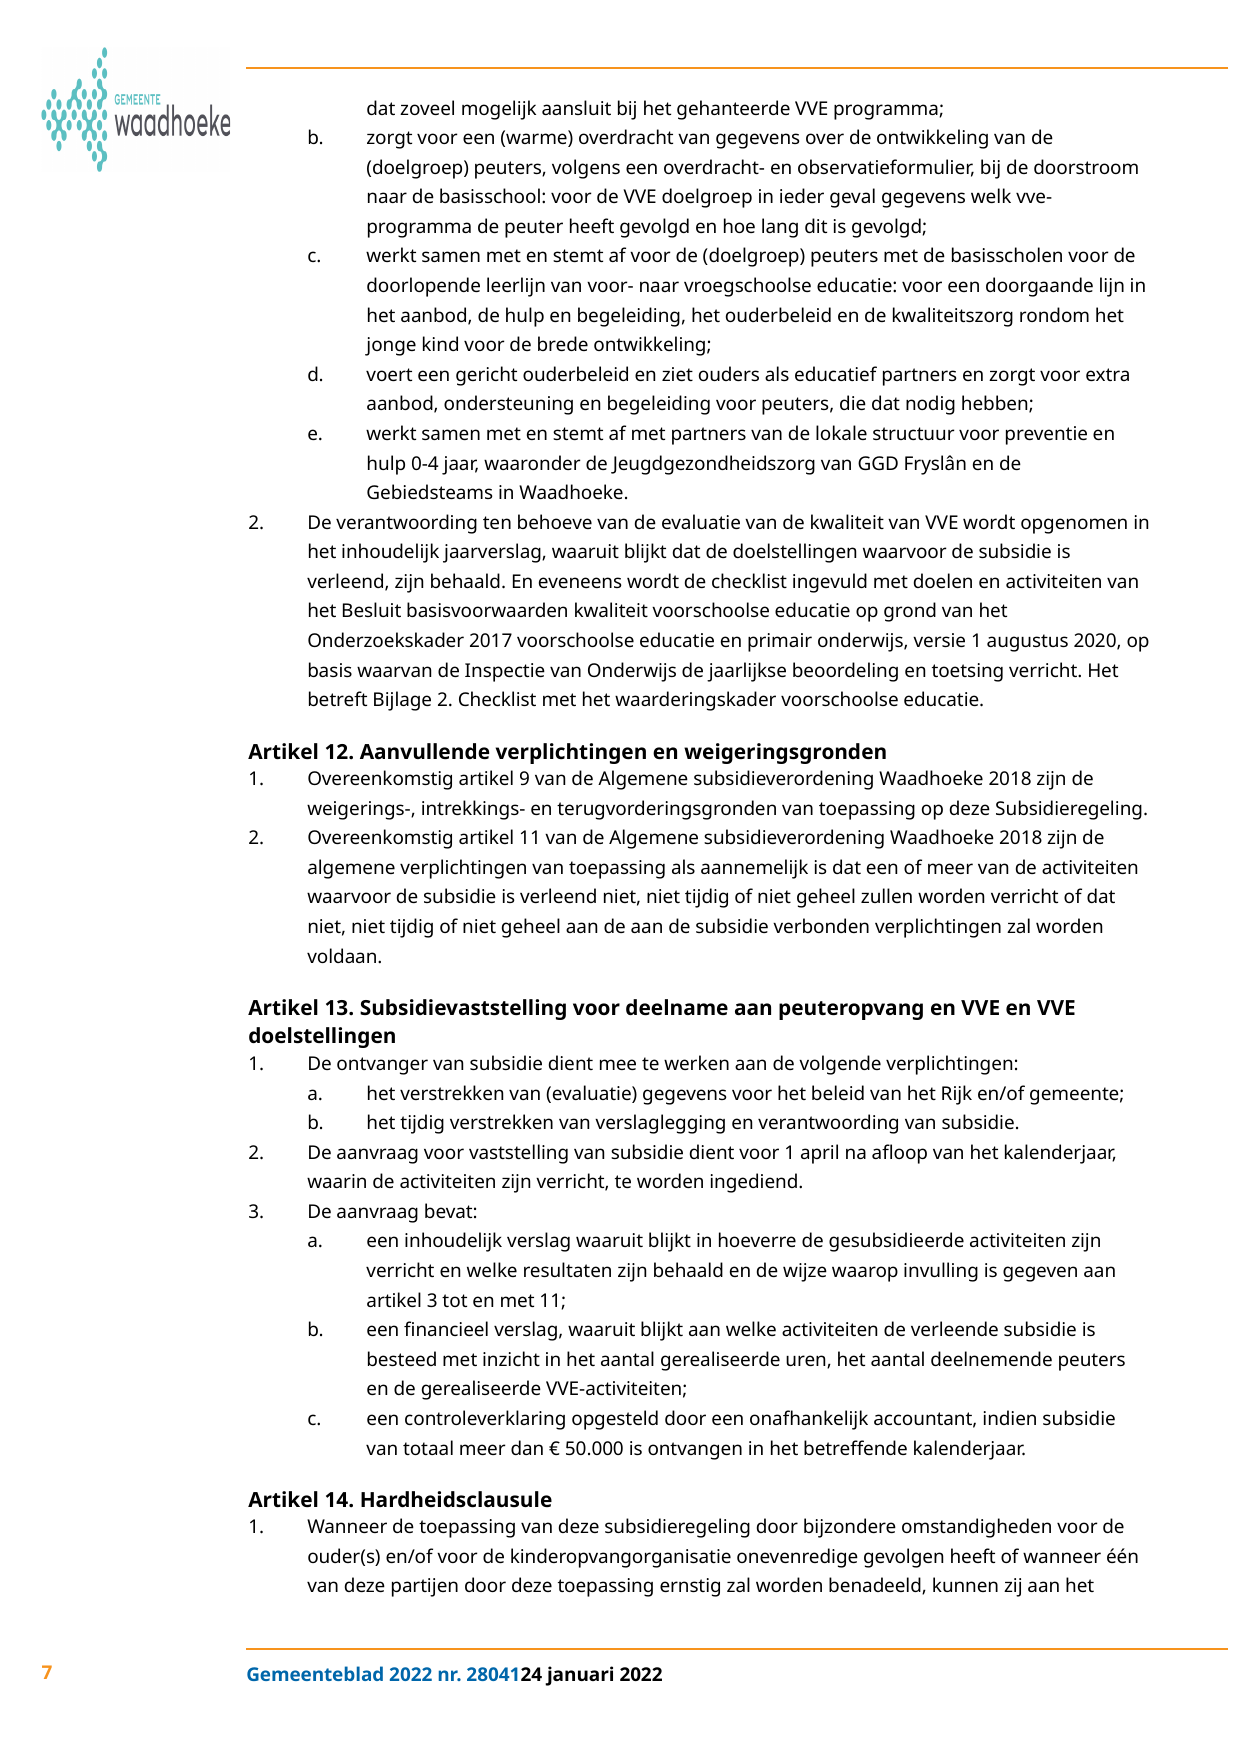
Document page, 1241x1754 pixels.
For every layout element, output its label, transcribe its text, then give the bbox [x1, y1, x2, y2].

list Wanneer de toepassing van deze subsidieregeling door bijzondere omstandigheden voor de ouder(s) en/of voor de kinderopvangorganisatie onevenredige gevolgen heeft of wanneer één van deze partijen door deze toepassing ernstig zal worden benadeeld, kunnen zij aan het [248, 1513, 1152, 1598]
list voert een gericht ouderbeleid en ziet ouders als educatief partners en zorgt voor extra aanbod, ondersteuning en begeleiding voor peuters, die dat nodig hebben; [307, 361, 1152, 416]
list De ontvanger van subsidie dient mee te werken aan de volgende verplichtingen: [248, 1050, 1152, 1076]
list het verstrekken van (evaluatie) gegevens voor het beleid van het Rijk en/of gemeente; [307, 1080, 1152, 1105]
picture [41, 47, 231, 172]
list werkt samen met en stemt af met partners van de lokale structuur voor preventie en hulp 0-4 jaar, waaronder de Jeugdgezondheidszorg van GGD Fryslân en de Gebiedsteams in Waadhoeke. [307, 420, 1152, 505]
text Artikel 14. Hardheidsclausule [248, 1485, 1152, 1513]
list dat zoveel mogelijk aansluit bij het gehanteerde VVE programma; [307, 95, 1152, 121]
list Overeenkomstig artikel 11 van de Algemene subsidieverordening Waadhoeke 2018 zijn de algemene verplichtingen van toepassing als aannemelijk is dat een of meer van de activiteiten waarvoor de subsidie is verleend niet, niet tijdig of niet geheel zullen worden verricht of dat niet, niet tijdig of niet geheel aan de aan de subsidie verbonden verplichtingen zal worden voldaan. [248, 824, 1152, 968]
list het tijdig verstrekken van verslaglegging en verantwoording van subsidie. [307, 1109, 1152, 1135]
list zorgt voor een (warme) overdracht van gegevens over de ontwikkeling van de (doelgroep) peuters, volgens een overdracht- en observatieformulier, bij de doorstroom naar de basisschool: voor de VVE doelgroep in ieder geval gegevens welk vve-programma de peuter heeft gevolgd en hoe lang dit is gevolgd; [307, 124, 1152, 239]
list Overeenkomstig artikel 9 van de Algemene subsidieverordening Waadhoeke 2018 zijn de weigerings-, intrekkings- en terugvorderingsgronden van toepassing op deze Subsidieregeling. [248, 765, 1152, 821]
list een inhoudelijk verslag waaruit blijkt in hoeverre de gesubsidieerde activiteiten zijn verricht en welke resultaten zijn behaald en de wijze waarop invulling is gegeven aan artikel 3 tot en met 11; [307, 1228, 1152, 1312]
list een controleverklaring opgesteld door een onafhankelijk accountant, indien subsidie van totaal meer dan € 50.000 is ontvangen in het betreffende kalenderjaar. [307, 1405, 1152, 1460]
list een financieel verslag, waaruit blijkt aan welke activiteiten de verleende subsidie is besteed met inzicht in het aantal gerealiseerde uren, het aantal deelnemende peuters en de gerealiseerde VVE-activiteiten; [307, 1316, 1152, 1401]
list werkt samen met en stemt af voor de (doelgroep) peuters met de basisscholen voor de doorlopende leerlijn van voor- naar vroegschoolse educatie: voor een doorgaande lijn in het aanbod, de hulp en begeleiding, het ouderbeleid en de kwaliteitszorg rondom het jonge kind voor de brede ontwikkeling; [307, 243, 1152, 357]
text Artikel 12. Aanvullende verplichtingen en weigeringsgronden [248, 737, 1152, 765]
list De aanvraag voor vaststelling van subsidie dient voor 1 april na afloop van het kalenderjaar, waarin de activiteiten zijn verricht, te worden ingediend. [248, 1139, 1152, 1194]
list De aanvraag bevat: [248, 1198, 1152, 1224]
text Artikel 13. Subsidievaststelling voor deelname aan peuteropvang en VVE en VVE doelstellingen [248, 993, 1152, 1050]
list De verantwoording ten behoeve van de evaluatie van de kwaliteit van VVE wordt opgenomen in het inhoudelijk jaarverslag, waaruit blijkt dat de doelstellingen waarvoor de subsidie is verleend, zijn behaald. En eveneens wordt de checklist ingevuld met doelen en activiteiten van het Besluit basisvoorwaarden kwaliteit voorschoolse educatie op grond van het Onderzoekskader 2017 voorschoolse educatie en primair onderwijs, versie 1 augustus 2020, op basis waarvan de Inspectie van Onderwijs de jaarlijkse beoordeling en toetsing verricht. Het betreft Bijlage 2. Checklist met het waarderingskader voorschoolse educatie. [248, 509, 1152, 712]
